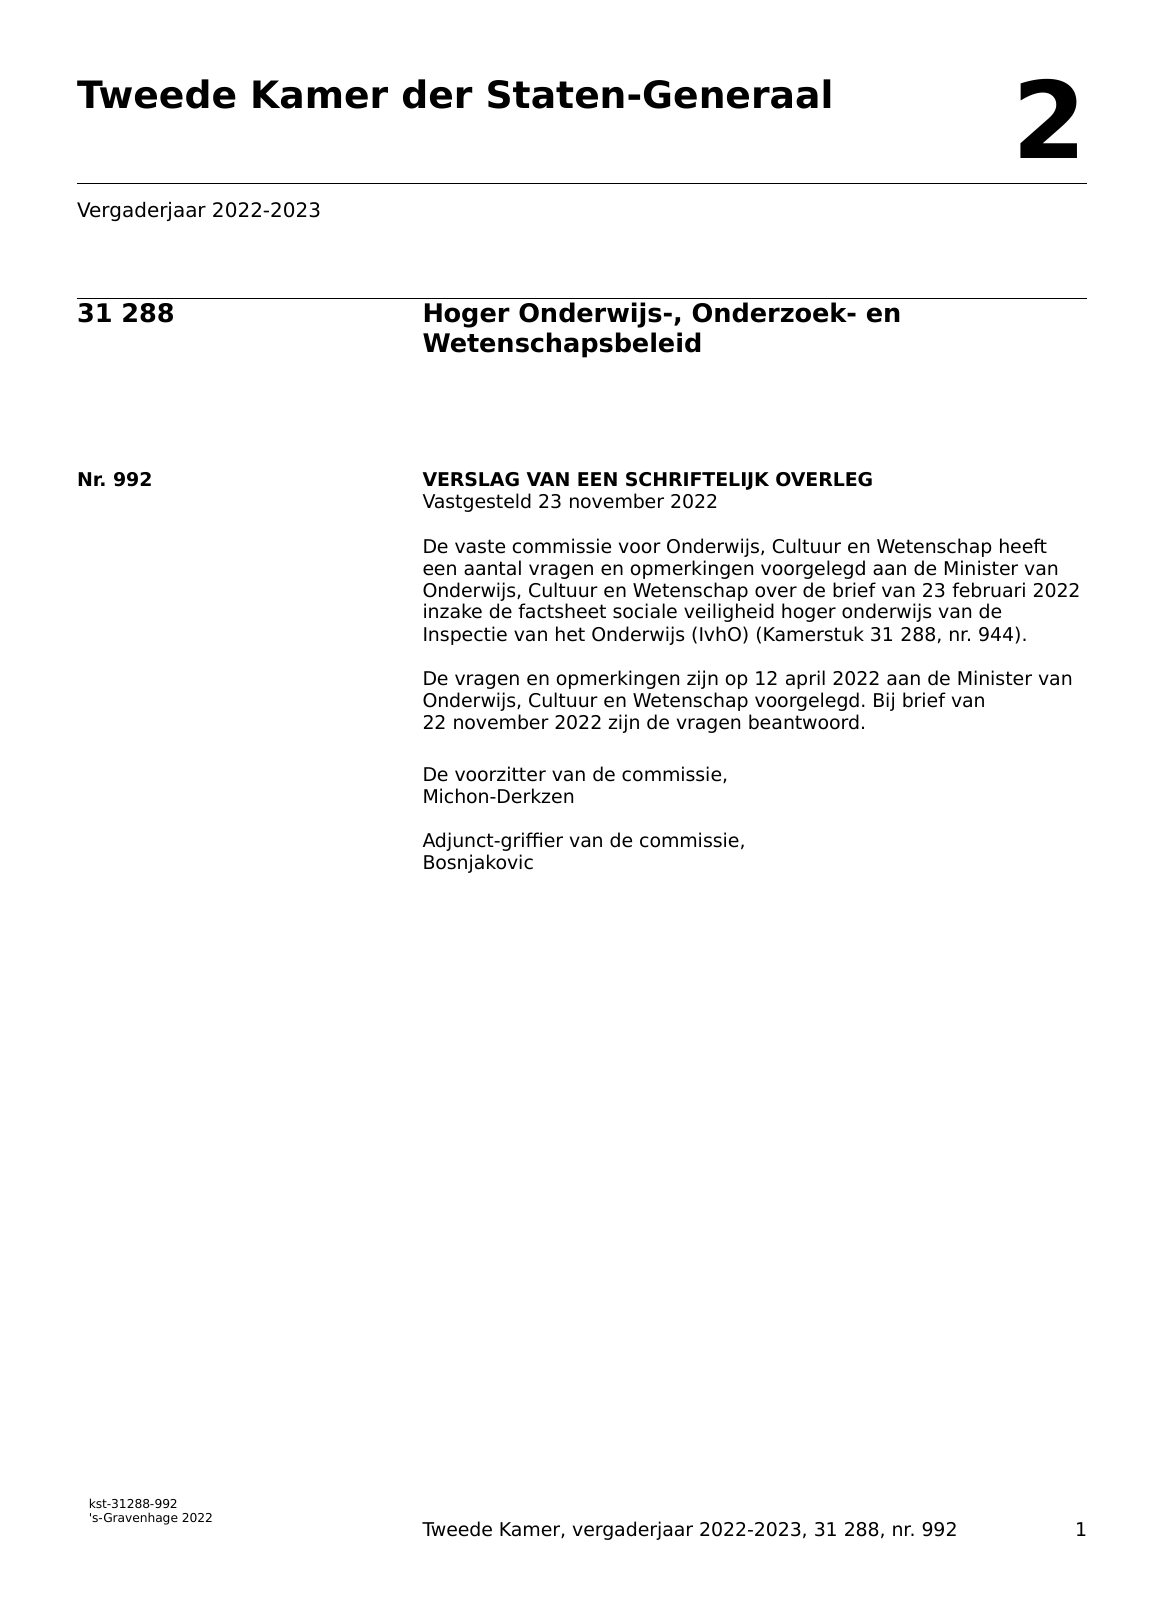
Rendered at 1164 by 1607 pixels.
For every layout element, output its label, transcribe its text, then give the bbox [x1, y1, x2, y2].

text Vastgesteld 23 november 2022 [422, 491, 1087, 513]
table_header Tweede Kamer der Staten-Generaal [77, 59, 886, 183]
text De vragen en opmerkingen zijn op 12 april 2022 aan de Minister van Onderwijs, Cultuur en Wetenschap voorgelegd. Bij brief van 22 november 2022 zijn de vragen beantwoord. [422, 668, 1087, 733]
text De vaste commissie voor Onderwijs, Cultuur en Wetenschap heeft een aantal vragen en opmerkingen voorgelegd aan de Minister van Onderwijs, Cultuur en Wetenschap over de brief van 23 februari 2022 inzake de factsheet sociale veiligheid hoger onderwijs van de Inspectie van het Onderwijs (IvhO) (Kamerstuk 31 288, nr. 944). [422, 536, 1087, 645]
text De voorzitter van de commissie, Michon-Derkzen [422, 763, 1087, 807]
text kst-31288-992 [88, 1497, 323, 1511]
text Adjunct-griffier van de commissie, Bosnjakovic [422, 830, 1087, 874]
subtitle Nr. 992 VERSLAG VAN EEN SCHRIFTELIJK OVERLEG [77, 469, 1087, 491]
table_cell Vergaderjaar 2022-2023 [77, 184, 1087, 298]
table_header 2 [886, 59, 1087, 183]
text 's-Gravenhage 2022 [88, 1511, 323, 1525]
subtitle 31 288 Hoger Onderwijs-, Onderzoek- en Wetenschapsbeleid [77, 299, 1087, 358]
